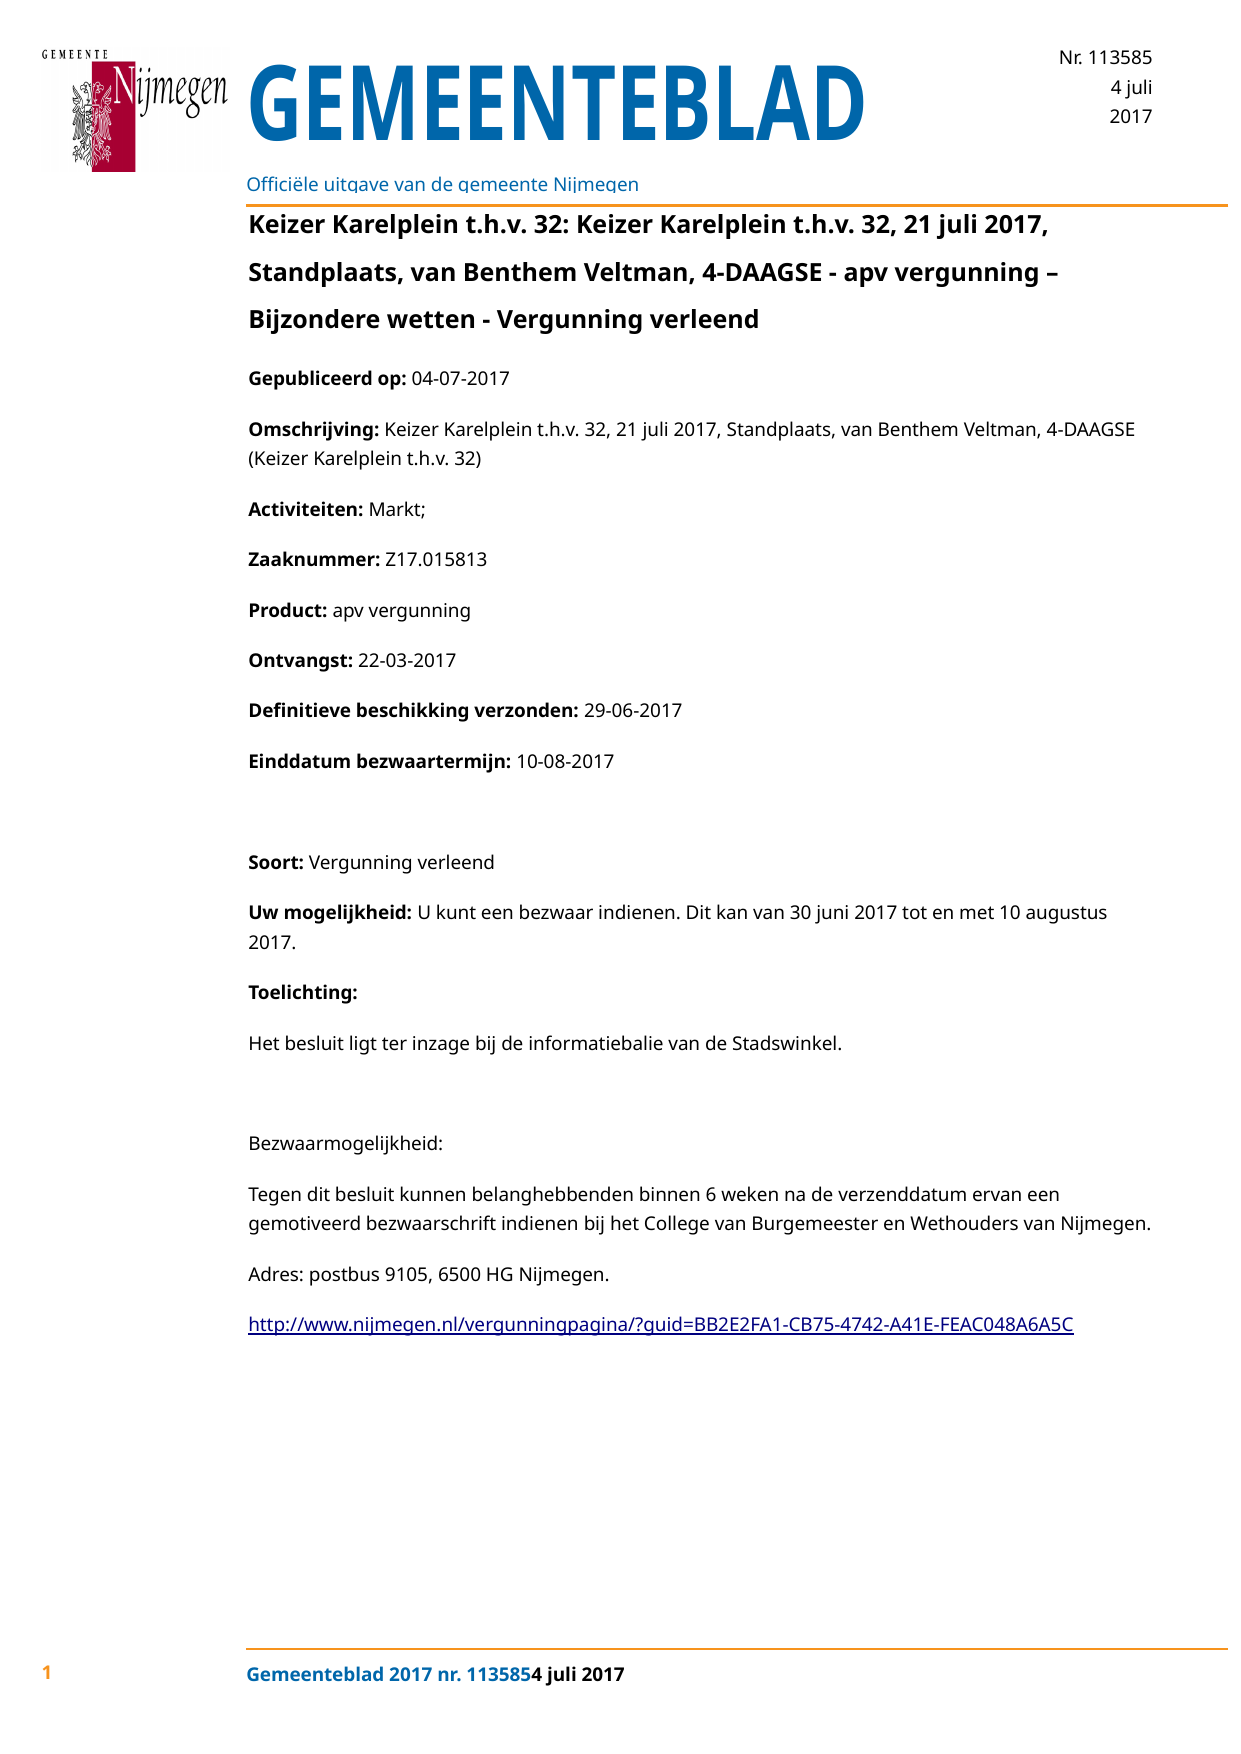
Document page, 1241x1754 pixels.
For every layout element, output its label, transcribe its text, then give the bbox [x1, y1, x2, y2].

text http://www.nijmegen.nl/vergunningpagina/?guid=BB2E2FA1-CB75-4742-A41E-FEAC048A6A5C [248, 1311, 1152, 1337]
picture [41, 47, 231, 172]
text Zaaknummer: Z17.015813 [248, 546, 1152, 572]
text Tegen dit besluit kunnen belanghebbenden binnen 6 weken na de verzenddatum ervan een gemotiveerd bezwaarschrift indienen bij het College van Burgemeester en Wethouders van Nijmegen. [248, 1181, 1152, 1236]
text Uw mogelijkheid: U kunt een bezwaar indienen. Dit kan van 30 juni 2017 tot en met 10 augustus 2017. [248, 899, 1152, 954]
text Toelichting: [248, 979, 1152, 1005]
text Definitieve beschikking verzonden: 29-06-2017 [248, 698, 1152, 723]
text Omschrijving: Keizer Karelplein t.h.v. 32, 21 juli 2017, Standplaats, van Benthem Veltman, 4-DAAGSE (Keizer Karelplein t.h.v. 32) [248, 416, 1152, 471]
text Het besluit ligt ter inzage bij de informatiebalie van de Stadswinkel. [248, 1030, 1152, 1055]
text Product: apv vergunning [248, 597, 1152, 622]
text Gepubliceerd op: 04-07-2017 [248, 366, 1152, 391]
text Bezwaarmogelijkheid: [248, 1131, 1152, 1156]
text Ontvangst: 22-03-2017 [248, 647, 1152, 673]
text Adres: postbus 9105, 6500 HG Nijmegen. [248, 1261, 1152, 1287]
text Einddatum bezwaartermijn: 10-08-2017 [248, 748, 1152, 774]
text Activiteiten: Markt; [248, 496, 1152, 522]
text Keizer Karelplein t.h.v. 32: Keizer Karelplein t.h.v. 32, 21 juli 2017, Standplaats, van Benthem Veltman, 4-DAAGSE - apv vergunning – Bijzondere wetten - Vergunning verleend [248, 207, 1152, 336]
text Soort: Vergunning verleend [248, 849, 1152, 874]
